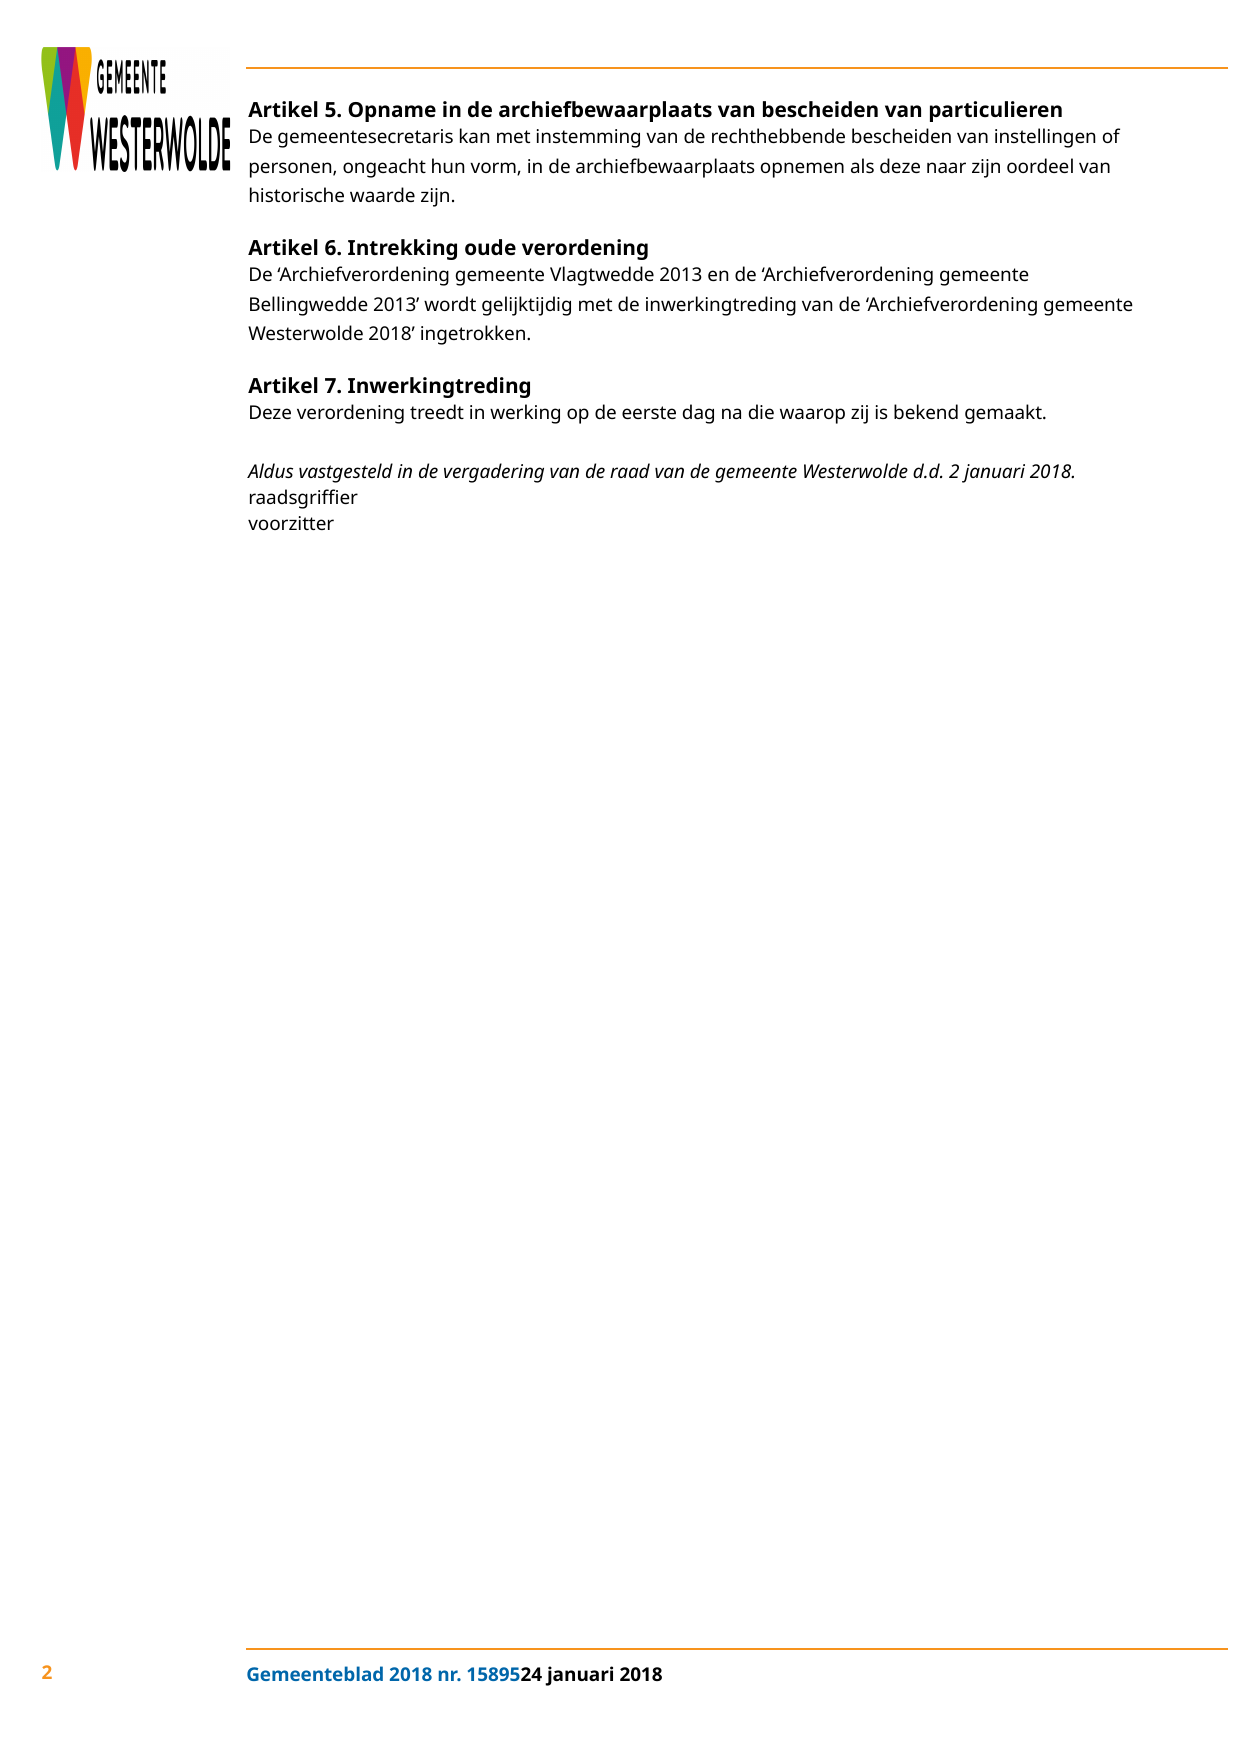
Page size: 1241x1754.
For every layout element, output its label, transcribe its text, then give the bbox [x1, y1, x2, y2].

text De gemeentesecretaris kan met instemming van de rechthebbende bescheiden van instellingen of personen, ongeacht hun vorm, in de archiefbewaarplaats opnemen als deze naar zijn oordeel van historische waarde zijn. [248, 123, 1152, 208]
picture [41, 47, 231, 172]
text Aldus vastgesteld in de vergadering van de raad van de gemeente Westerwolde d.d. 2 januari 2018. [248, 458, 1152, 484]
text Artikel 7. Inwerkingtreding [248, 371, 1152, 399]
text voorzitter [248, 510, 1152, 536]
text Artikel 5. Opname in de archiefbewaarplaats van bescheiden van particulieren [248, 95, 1152, 123]
text Deze verordening treedt in werking op de eerste dag na die waarop zij is bekend gemaakt. [248, 399, 1152, 425]
text raadsgriffier [248, 484, 1152, 510]
text Artikel 6. Intrekking oude verordening [248, 233, 1152, 261]
text De ‘Archiefverordening gemeente Vlagtwedde 2013 en de ‘Archiefverordening gemeente Bellingwedde 2013’ wordt gelijktijdig met de inwerkingtreding van de ‘Archiefverordening gemeente Westerwolde 2018’ ingetrokken. [248, 261, 1152, 346]
